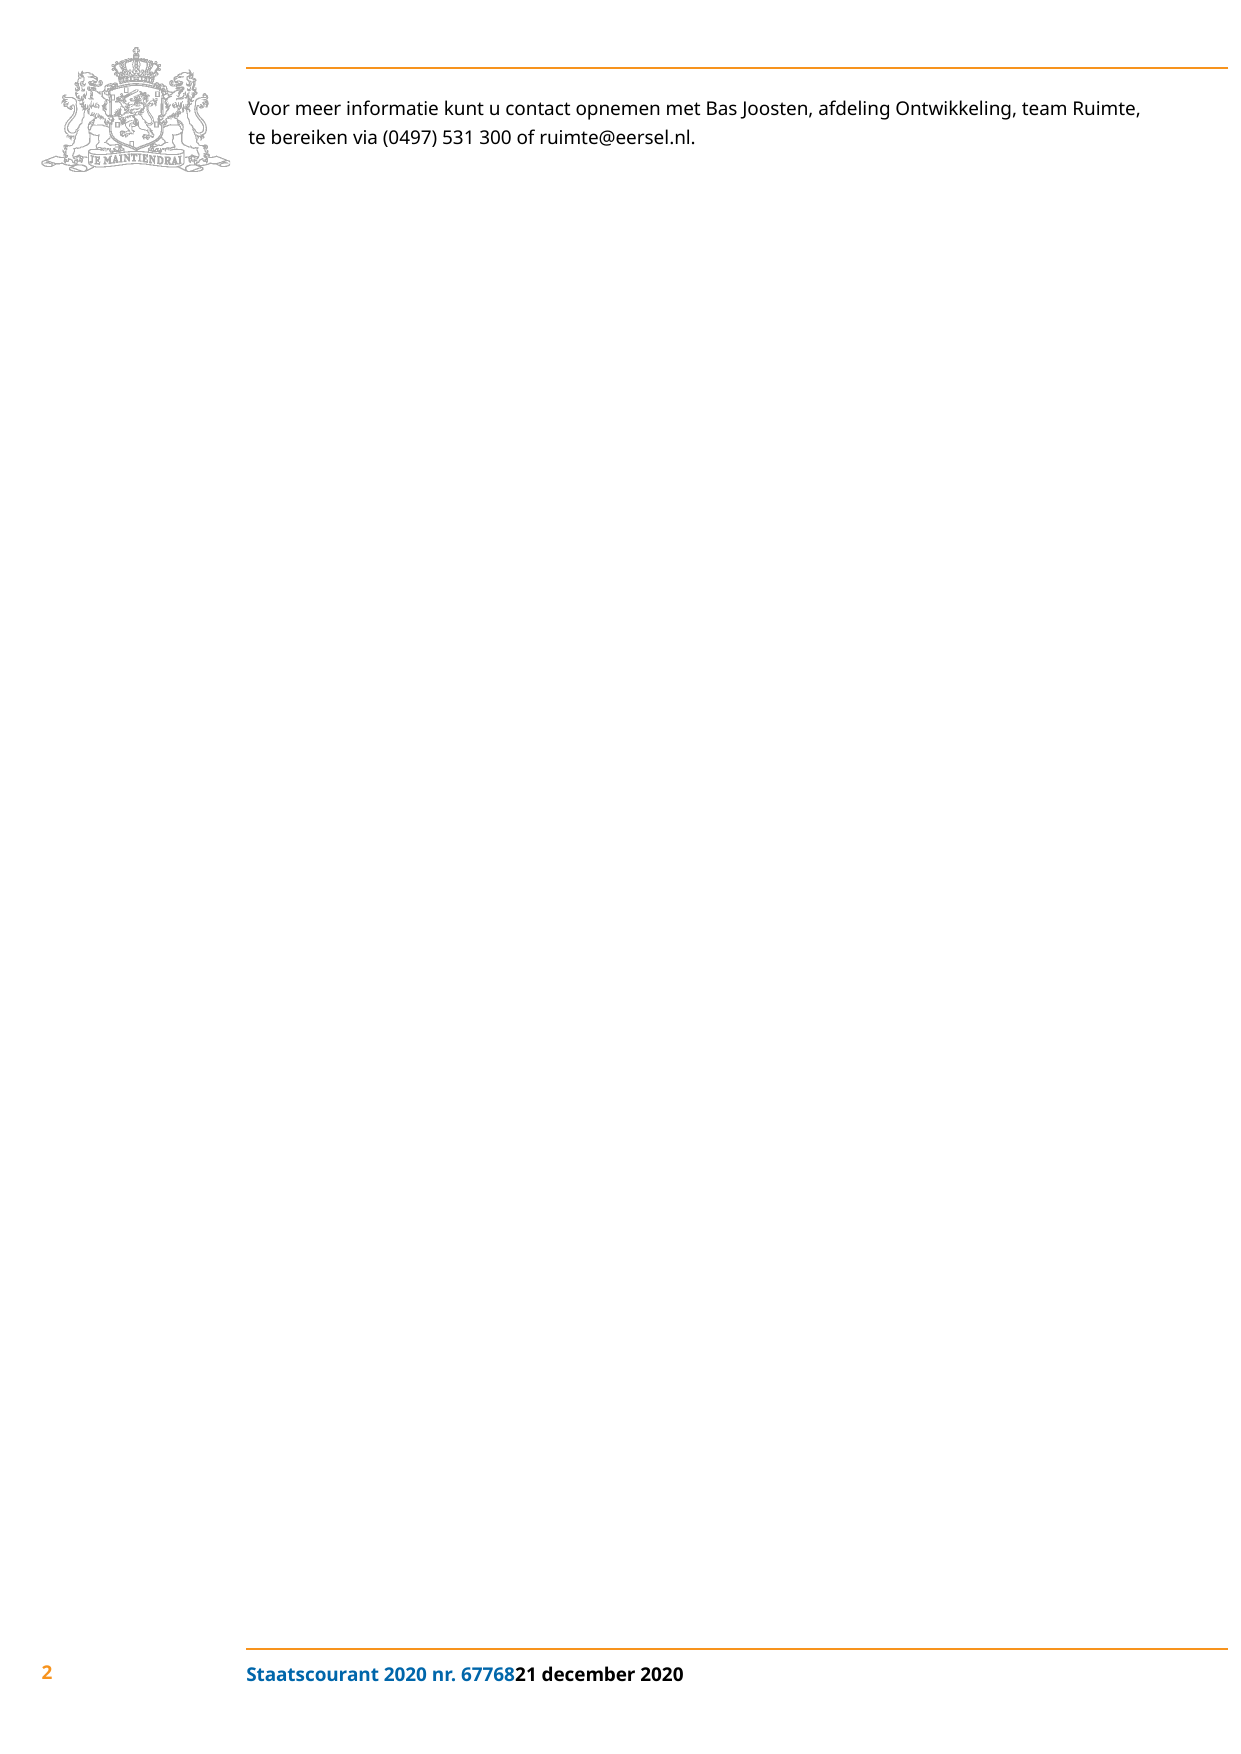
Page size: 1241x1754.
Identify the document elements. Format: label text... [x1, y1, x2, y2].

text Voor meer informatie kunt u contact opnemen met Bas Joosten, afdeling Ontwikkeling, team Ruimte, te bereiken via (0497) 531 300 of ruimte@eersel.nl. [248, 95, 1152, 150]
picture [41, 47, 231, 172]
